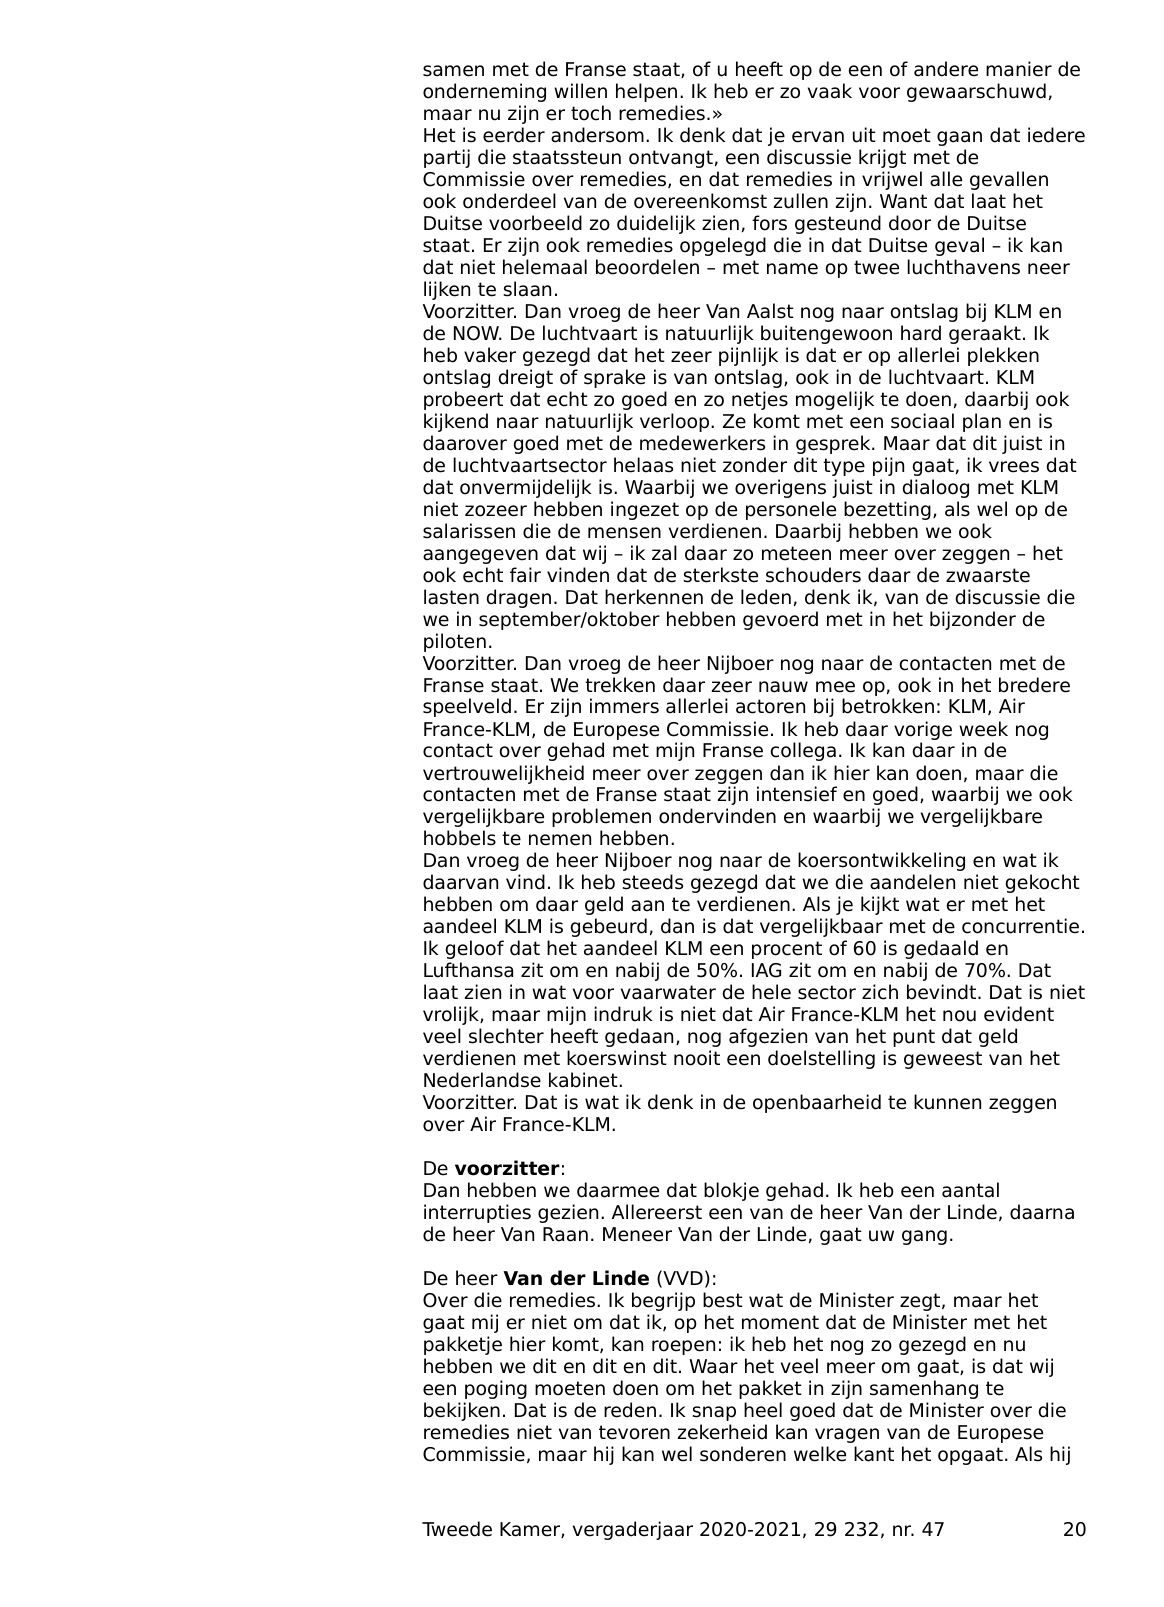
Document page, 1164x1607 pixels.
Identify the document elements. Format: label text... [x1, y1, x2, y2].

text Voorzitter. Dan vroeg de heer Nijboer nog naar de contacten met de Franse staat. We trekken daar zeer nauw mee op, ook in het bredere speelveld. Er zijn immers allerlei actoren bij betrokken: KLM, Air France-KLM, de Europese Commissie. Ik heb daar vorige week nog contact over gehad met mijn Franse collega. Ik kan daar in de vertrouwelijkheid meer over zeggen dan ik hier kan doen, maar die contacten met de Franse staat zijn intensief en goed, waarbij we ook vergelijkbare problemen ondervinden en waarbij we vergelijkbare hobbels te nemen hebben. [422, 652, 1087, 850]
text De heer Van der Linde (VVD): [422, 1268, 1087, 1290]
text Voorzitter. Dat is wat ik denk in de openbaarheid te kunnen zeggen over Air France-KLM. [422, 1092, 1087, 1136]
text samen met de Franse staat, of u heeft op de een of andere manier de onderneming willen helpen. Ik heb er zo vaak voor gewaarschuwd, maar nu zijn er toch remedies.» [422, 59, 1087, 125]
text Over die remedies. Ik begrijp best wat de Minister zegt, maar het gaat mij er niet om dat ik, op het moment dat de Minister met het pakketje hier komt, kan roepen: ik heb het nog zo gezegd en nu hebben we dit en dit en dit. Waar het veel meer om gaat, is dat wij een poging moeten doen om het pakket in zijn samenhang te bekijken. Dat is de reden. Ik snap heel goed dat de Minister over die remedies niet van tevoren zekerheid kan vragen van de Europese Commissie, maar hij kan wel sonderen welke kant het opgaat. Als hij [422, 1290, 1087, 1466]
text Dan hebben we daarmee dat blokje gehad. Ik heb een aantal interrupties gezien. Allereerst een van de heer Van der Linde, daarna de heer Van Raan. Meneer Van der Linde, gaat uw gang. [422, 1180, 1087, 1246]
text Voorzitter. Dan vroeg de heer Van Aalst nog naar ontslag bij KLM en de NOW. De luchtvaart is natuurlijk buitengewoon hard geraakt. Ik heb vaker gezegd dat het zeer pijnlijk is dat er op allerlei plekken ontslag dreigt of sprake is van ontslag, ook in de luchtvaart. KLM probeert dat echt zo goed en zo netjes mogelijk te doen, daarbij ook kijkend naar natuurlijk verloop. Ze komt met een sociaal plan en is daarover goed met de medewerkers in gesprek. Maar dat dit juist in de luchtvaartsector helaas niet zonder dit type pijn gaat, ik vrees dat dat onvermijdelijk is. Waarbij we overigens juist in dialoog met KLM niet zozeer hebben ingezet op de personele bezetting, als wel op de salarissen die de mensen verdienen. Daarbij hebben we ook aangegeven dat wij – ik zal daar zo meteen meer over zeggen – het ook echt fair vinden dat de sterkste schouders daar de zwaarste lasten dragen. Dat herkennen de leden, denk ik, van de discussie die we in september/oktober hebben gevoerd met in het bijzonder de piloten. [422, 301, 1087, 652]
text Het is eerder andersom. Ik denk dat je ervan uit moet gaan dat iedere partij die staatssteun ontvangt, een discussie krijgt met de Commissie over remedies, en dat remedies in vrijwel alle gevallen ook onderdeel van de overeenkomst zullen zijn. Want dat laat het Duitse voorbeeld zo duidelijk zien, fors gesteund door de Duitse staat. Er zijn ook remedies opgelegd die in dat Duitse geval – ik kan dat niet helemaal beoordelen – met name op twee luchthavens neer lijken te slaan. [422, 125, 1087, 301]
text De voorzitter: [422, 1158, 1087, 1180]
text Dan vroeg de heer Nijboer nog naar de koersontwikkeling en wat ik daarvan vind. Ik heb steeds gezegd dat we die aandelen niet gekocht hebben om daar geld aan te verdienen. Als je kijkt wat er met het aandeel KLM is gebeurd, dan is dat vergelijkbaar met de concurrentie. Ik geloof dat het aandeel KLM een procent of 60 is gedaald en Lufthansa zit om en nabij de 50%. IAG zit om en nabij de 70%. Dat laat zien in wat voor vaarwater de hele sector zich bevindt. Dat is niet vrolijk, maar mijn indruk is niet dat Air France-KLM het nou evident veel slechter heeft gedaan, nog afgezien van het punt dat geld verdienen met koerswinst nooit een doelstelling is geweest van het Nederlandse kabinet. [422, 850, 1087, 1092]
